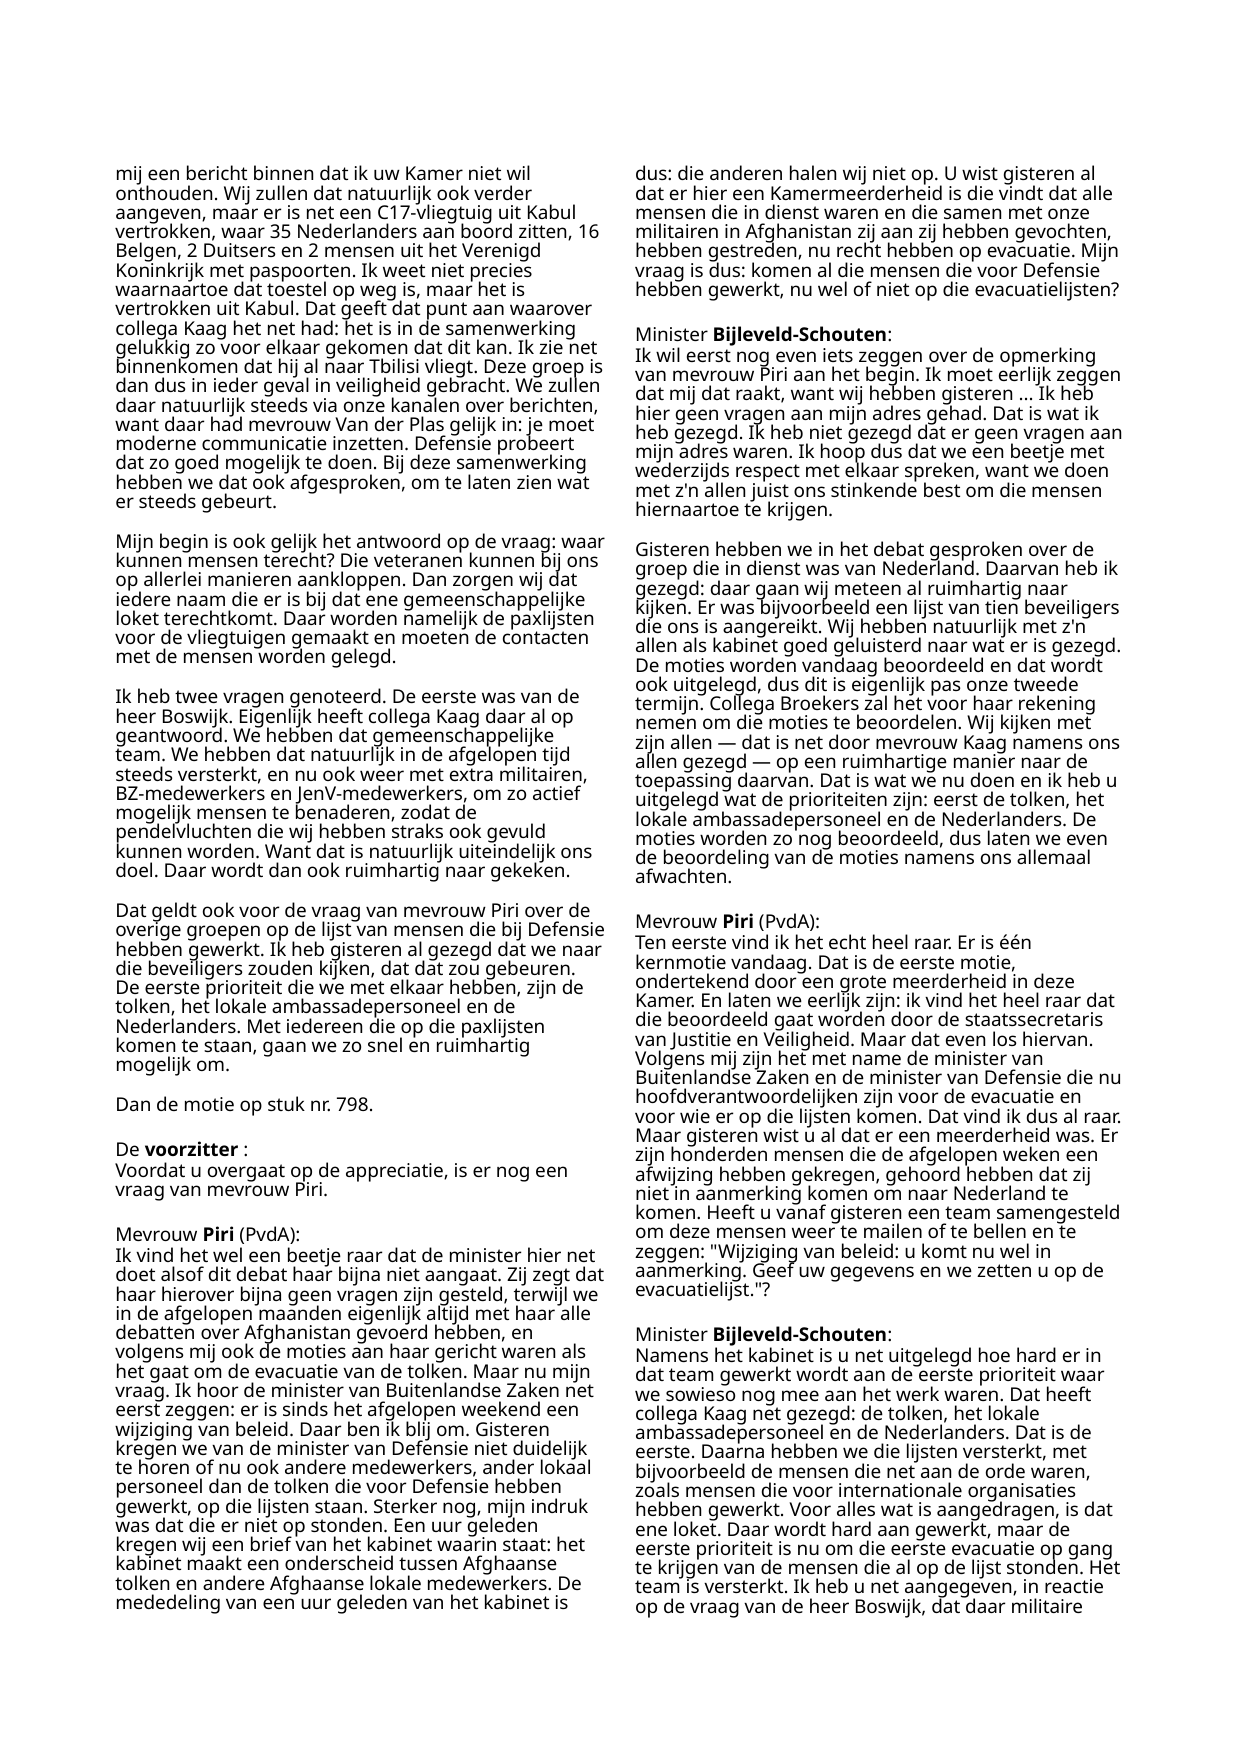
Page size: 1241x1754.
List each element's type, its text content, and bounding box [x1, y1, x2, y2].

text mij een bericht binnen dat ik uw Kamer niet wil onthouden. Wij zullen dat natuurlijk ook verder aangeven, maar er is net een C17-vliegtuig uit Kabul vertrokken, waar 35 Nederlanders aan boord zitten, 16 Belgen, 2 Duitsers en 2 mensen uit het Verenigd Koninkrijk met paspoorten. Ik weet niet precies waarnaartoe dat toestel op weg is, maar het is vertrokken uit Kabul. Dat geeft dat punt aan waarover collega Kaag het net had: het is in de samenwerking gelukkig zo voor elkaar gekomen dat dit kan. Ik zie net binnenkomen dat hij al naar Tbilisi vliegt. Deze groep is dan dus in ieder geval in veiligheid gebracht. We zullen daar natuurlijk steeds via onze kanalen over berichten, want daar had mevrouw Van der Plas gelijk in: je moet moderne communicatie inzetten. Defensie probeert dat zo goed mogelijk te doen. Bij deze samenwerking hebben we dat ook afgesproken, om te laten zien wat er steeds gebeurt. [115, 165, 605, 512]
text Mijn begin is ook gelijk het antwoord op de vraag: waar kunnen mensen terecht? Die veteranen kunnen bij ons op allerlei manieren aankloppen. Dan zorgen wij dat iedere naam die er is bij dat ene gemeenschappelijke loket terechtkomt. Daar worden namelijk de paxlijsten voor de vliegtuigen gemaakt en moeten de contacten met de mensen worden gelegd. [115, 533, 605, 668]
text Ten eerste vind ik het echt heel raar. Er is één kernmotie vandaag. Dat is de eerste motie, ondertekend door een grote meerderheid in deze Kamer. En laten we eerlijk zijn: ik vind het heel raar dat die beoordeeld gaat worden door de staatssecretaris van Justitie en Veiligheid. Maar dat even los hiervan. Volgens mij zijn het met name de minister van Buitenlandse Zaken en de minister van Defensie die nu hoofdverantwoordelijken zijn voor de evacuatie en voor wie er op die lijsten komen. Dat vind ik dus al raar. Maar gisteren wist u al dat er een meerderheid was. Er zijn honderden mensen die de afgelopen weken een afwijzing hebben gekregen, gehoord hebben dat zij niet in aanmerking komen om naar Nederland te komen. Heeft u vanaf gisteren een team samengesteld om deze mensen weer te mailen of te bellen en te zeggen: "Wijziging van beleid: u komt nu wel in aanmerking. Geef uw gegevens en we zetten u op de evacuatielijst."? [635, 934, 1125, 1301]
text Namens het kabinet is u net uitgelegd hoe hard er in dat team gewerkt wordt aan de eerste prioriteit waar we sowieso nog mee aan het werk waren. Dat heeft collega Kaag net gezegd: de tolken, het lokale ambassadepersoneel en de Nederlanders. Dat is de eerste. Daarna hebben we die lijsten versterkt, met bijvoorbeeld de mensen die net aan de orde waren, zoals mensen die voor internationale organisaties hebben gewerkt. Voor alles wat is aangedragen, is dat ene loket. Daar wordt hard aan gewerkt, maar de eerste prioriteit is nu om die eerste evacuatie op gang te krijgen van de mensen die al op de lijst stonden. Het team is versterkt. Ik heb u net aangegeven, in reactie op de vraag van de heer Boswijk, dat daar militaire [635, 1347, 1125, 1617]
text De voorzitter : [115, 1136, 605, 1162]
text Voordat u overgaat op de appreciatie, is er nog een vraag van mevrouw Piri. [115, 1162, 605, 1201]
text Ik wil eerst nog even iets zeggen over de opmerking van mevrouw Piri aan het begin. Ik moet eerlijk zeggen dat mij dat raakt, want wij hebben gisteren ... Ik heb hier geen vragen aan mijn adres gehad. Dat is wat ik heb gezegd. Ik heb niet gezegd dat er geen vragen aan mijn adres waren. Ik hoop dus dat we een beetje met wederzijds respect met elkaar spreken, want we doen met z'n allen juist ons stinkende best om die mensen hiernaartoe te krijgen. [635, 347, 1125, 520]
text Minister Bijleveld-Schouten: [635, 1321, 1125, 1347]
text Mevrouw Piri (PvdA): [115, 1221, 605, 1247]
text Ik heb twee vragen genoteerd. De eerste was van de heer Boswijk. Eigenlijk heeft collega Kaag daar al op geantwoord. We hebben dat gemeenschappelijke team. We hebben dat natuurlijk in de afgelopen tijd steeds versterkt, en nu ook weer met extra militairen, BZ-medewerkers en JenV-medewerkers, om zo actief mogelijk mensen te benaderen, zodat de pendelvluchten die wij hebben straks ook gevuld kunnen worden. Want dat is natuurlijk uiteindelijk ons doel. Daar wordt dan ook ruimhartig naar gekeken. [115, 688, 605, 881]
text Mevrouw Piri (PvdA): [635, 909, 1125, 934]
text Ik vind het wel een beetje raar dat de minister hier net doet alsof dit debat haar bijna niet aangaat. Zij zegt dat haar hierover bijna geen vragen zijn gesteld, terwijl we in de afgelopen maanden eigenlijk altijd met haar alle debatten over Afghanistan gevoerd hebben, en volgens mij ook de moties aan haar gericht waren als het gaat om de evacuatie van de tolken. Maar nu mijn vraag. Ik hoor de minister van Buitenlandse Zaken net eerst zeggen: er is sinds het afgelopen weekend een wijziging van beleid. Daar ben ik blij om. Gisteren kregen we van de minister van Defensie niet duidelijk te horen of nu ook andere medewerkers, ander lokaal personeel dan de tolken die voor Defensie hebben gewerkt, op die lijsten staan. Sterker nog, mijn indruk was dat die er niet op stonden. Een uur geleden kregen wij een brief van het kabinet waarin staat: het kabinet maakt een onderscheid tussen Afghaanse tolken en andere Afghaanse lokale medewerkers. De mededeling van een uur geleden van het kabinet is [115, 1247, 605, 1613]
text Minister Bijleveld-Schouten: [635, 321, 1125, 347]
text Dan de motie op stuk nr. 798. [115, 1096, 605, 1115]
text dus: die anderen halen wij niet op. U wist gisteren al dat er hier een Kamermeerderheid is die vindt dat alle mensen die in dienst waren en die samen met onze militairen in Afghanistan zij aan zij hebben gevochten, hebben gestreden, nu recht hebben op evacuatie. Mijn vraag is dus: komen al die mensen die voor Defensie hebben gewerkt, nu wel of niet op die evacuatielijsten? [635, 165, 1125, 300]
text Gisteren hebben we in het debat gesproken over de groep die in dienst was van Nederland. Daarvan heb ik gezegd: daar gaan wij meteen al ruimhartig naar kijken. Er was bijvoorbeeld een lijst van tien beveiligers die ons is aangereikt. Wij hebben natuurlijk met z'n allen als kabinet goed geluisterd naar wat er is gezegd. De moties worden vandaag beoordeeld en dat wordt ook uitgelegd, dus dit is eigenlijk pas onze tweede termijn. Collega Broekers zal het voor haar rekening nemen om die moties te beoordelen. Wij kijken met zijn allen — dat is net door mevrouw Kaag namens ons allen gezegd — op een ruimhartige manier naar de toepassing daarvan. Dat is wat we nu doen en ik heb u uitgelegd wat de prioriteiten zijn: eerst de tolken, het lokale ambassadepersoneel en de Nederlanders. De moties worden zo nog beoordeeld, dus laten we even de beoordeling van de moties namens ons allemaal afwachten. [635, 541, 1125, 888]
text Dat geldt ook voor de vraag van mevrouw Piri over de overige groepen op de lijst van mensen die bij Defensie hebben gewerkt. Ik heb gisteren al gezegd dat we naar die beveiligers zouden kijken, dat dat zou gebeuren. De eerste prioriteit die we met elkaar hebben, zijn de tolken, het lokale ambassadepersoneel en de Nederlanders. Met iedereen die op die paxlijsten komen te staan, gaan we zo snel en ruimhartig mogelijk om. [115, 902, 605, 1075]
